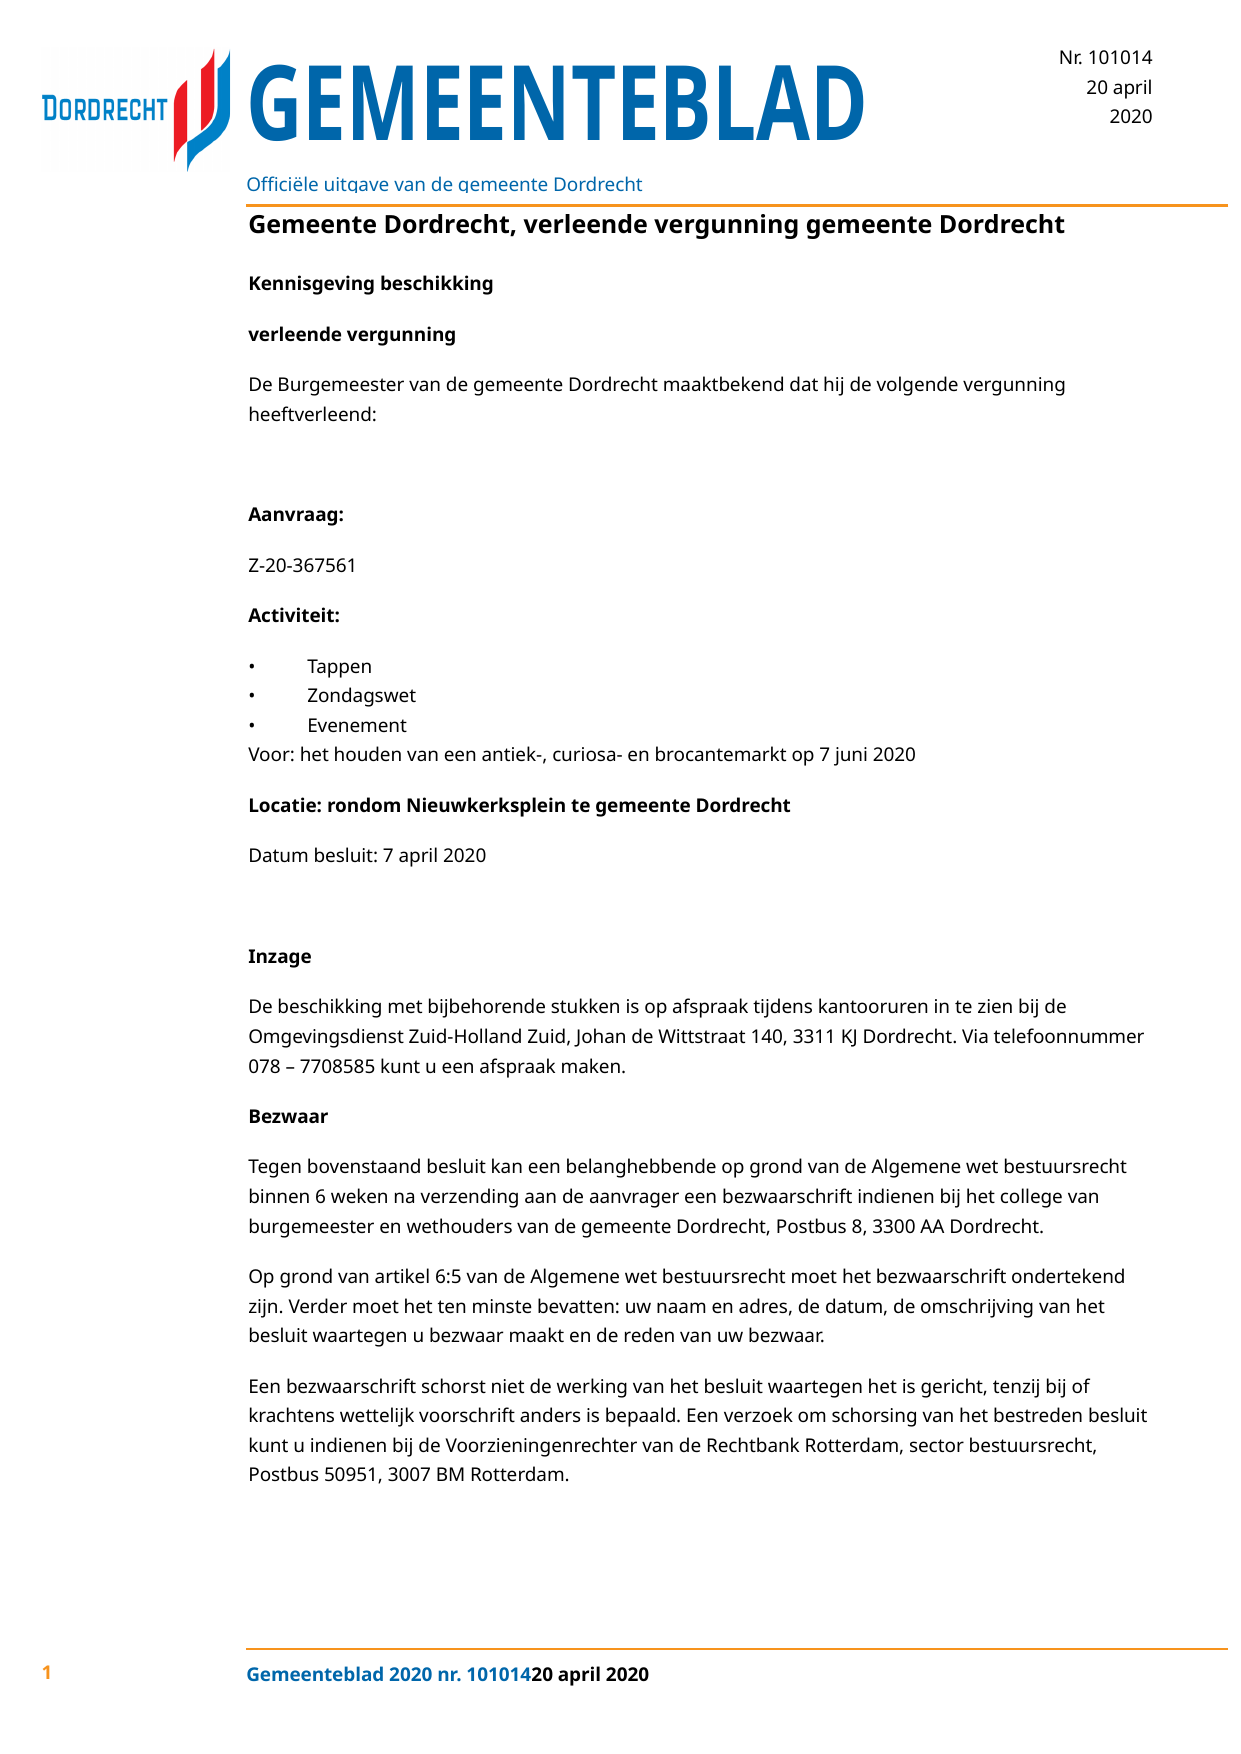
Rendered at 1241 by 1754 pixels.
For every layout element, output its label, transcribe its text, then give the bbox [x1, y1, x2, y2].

text Tegen bovenstaand besluit kan een belanghebbende op grond van de Algemene wet bestuursrecht binnen 6 weken na verzending aan de aanvrager een bezwaarschrift indienen bij het college van burgemeester en wethouders van de gemeente Dordrecht, Postbus 8, 3300 AA Dordrecht. [248, 1154, 1152, 1238]
text Z-20-367561 [248, 552, 1152, 578]
text De Burgemeester van de gemeente Dordrecht maaktbekend dat hij de volgende vergunning heeftverleend: [248, 371, 1152, 426]
text Datum besluit: 7 april 2020 [248, 842, 1152, 868]
text Op grond van artikel 6:5 van de Algemene wet bestuursrecht moet het bezwaarschrift ondertekend zijn. Verder moet het ten minste bevatten: uw naam en adres, de datum, de omschrijving van het besluit waartegen u bezwaar maakt en de reden van uw bezwaar. [248, 1263, 1152, 1348]
list Zondagswet [248, 682, 1152, 708]
picture [41, 47, 231, 172]
text Voor: het houden van een antiek-, curiosa- en brocantemarkt op 7 juni 2020 [248, 742, 1152, 767]
list Evenement [248, 712, 1152, 738]
text Inzage [248, 943, 1152, 969]
text Bezwaar [248, 1103, 1152, 1129]
text Kennisgeving beschikking [248, 270, 1152, 296]
text Locatie: rondom Nieuwkerksplein te gemeente Dordrecht [248, 792, 1152, 818]
text De beschikking met bijbehorende stukken is op afspraak tijdens kantooruren in te zien bij de Omgevingsdienst Zuid-Holland Zuid, Johan de Wittstraat 140, 3311 KJ Dordrecht. Via telefoonnummer 078 – 7708585 kunt u een afspraak maken. [248, 994, 1152, 1078]
text Activiteit: [248, 602, 1152, 628]
text Een bezwaarschrift schorst niet de werking van het besluit waartegen het is gericht, tenzij bij of krachtens wettelijk voorschrift anders is bepaald. Een verzoek om schorsing van het bestreden besluit kunt u indienen bij de Voorzieningenrechter van de Rechtbank Rotterdam, sector bestuursrecht, Postbus 50951, 3007 BM Rotterdam. [248, 1373, 1152, 1487]
text Aanvraag: [248, 502, 1152, 527]
list Tappen [248, 653, 1152, 678]
text verleende vergunning [248, 321, 1152, 346]
text Gemeente Dordrecht, verleende vergunning gemeente Dordrecht [248, 207, 1152, 241]
